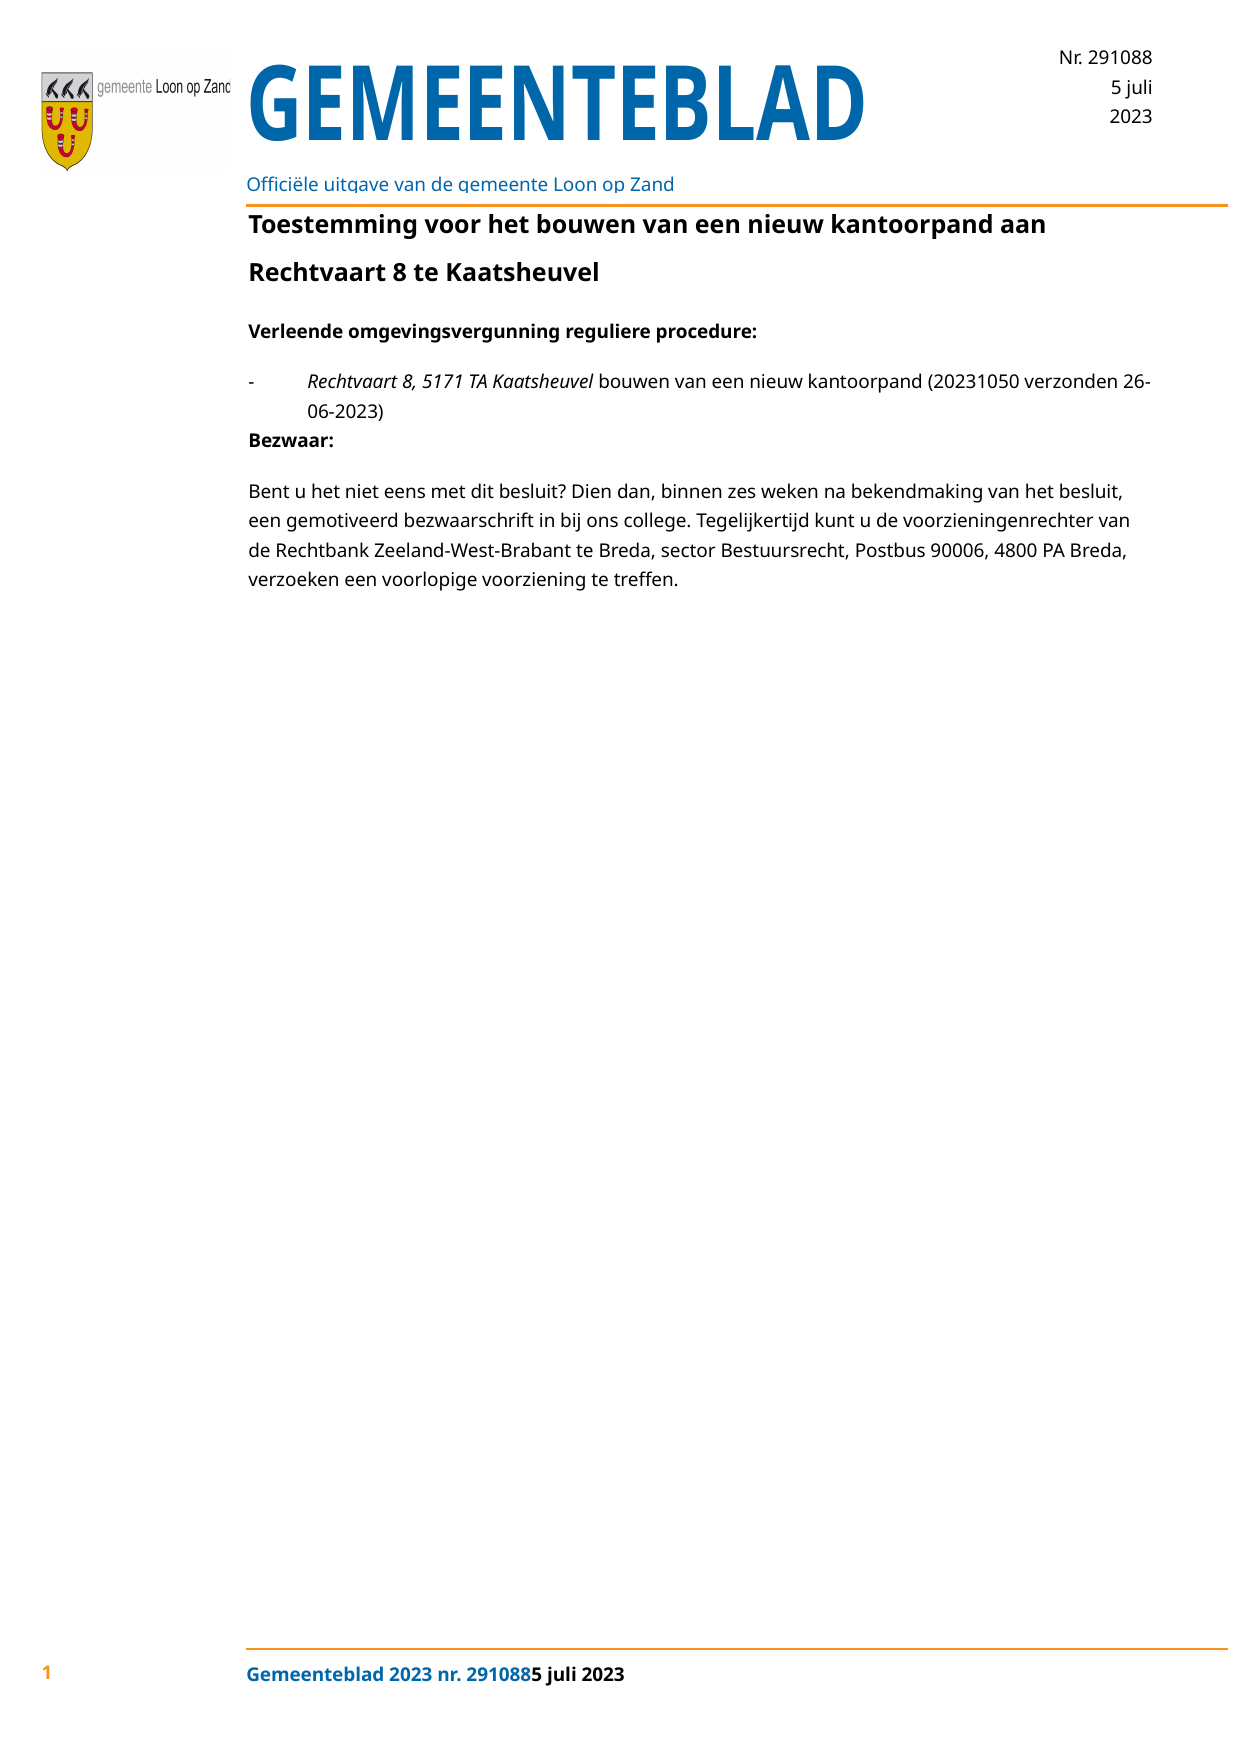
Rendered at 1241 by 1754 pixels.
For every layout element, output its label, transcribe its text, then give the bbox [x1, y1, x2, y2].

text Bezwaar: [248, 427, 1152, 453]
picture [41, 47, 231, 172]
text Toestemming voor het bouwen van een nieuw kantoorpand aan Rechtvaart 8 te Kaatsheuvel [248, 207, 1152, 288]
text Bent u het niet eens met dit besluit? Dien dan, binnen zes weken na bekendmaking van het besluit, een gemotiveerd bezwaarschrift in bij ons college. Tegelijkertijd kunt u de voorzieningenrechter van de Rechtbank Zeeland-West-Brabant te Breda, sector Bestuursrecht, Postbus 90006, 4800 PA Breda, verzoeken een voorlopige voorziening te treffen. [248, 478, 1152, 592]
list Rechtvaart 8, 5171 TA Kaatsheuvel bouwen van een nieuw kantoorpand (20231050 verzonden 26-06-2023) [248, 368, 1152, 424]
text Verleende omgevingsvergunning reguliere procedure: [248, 318, 1152, 344]
